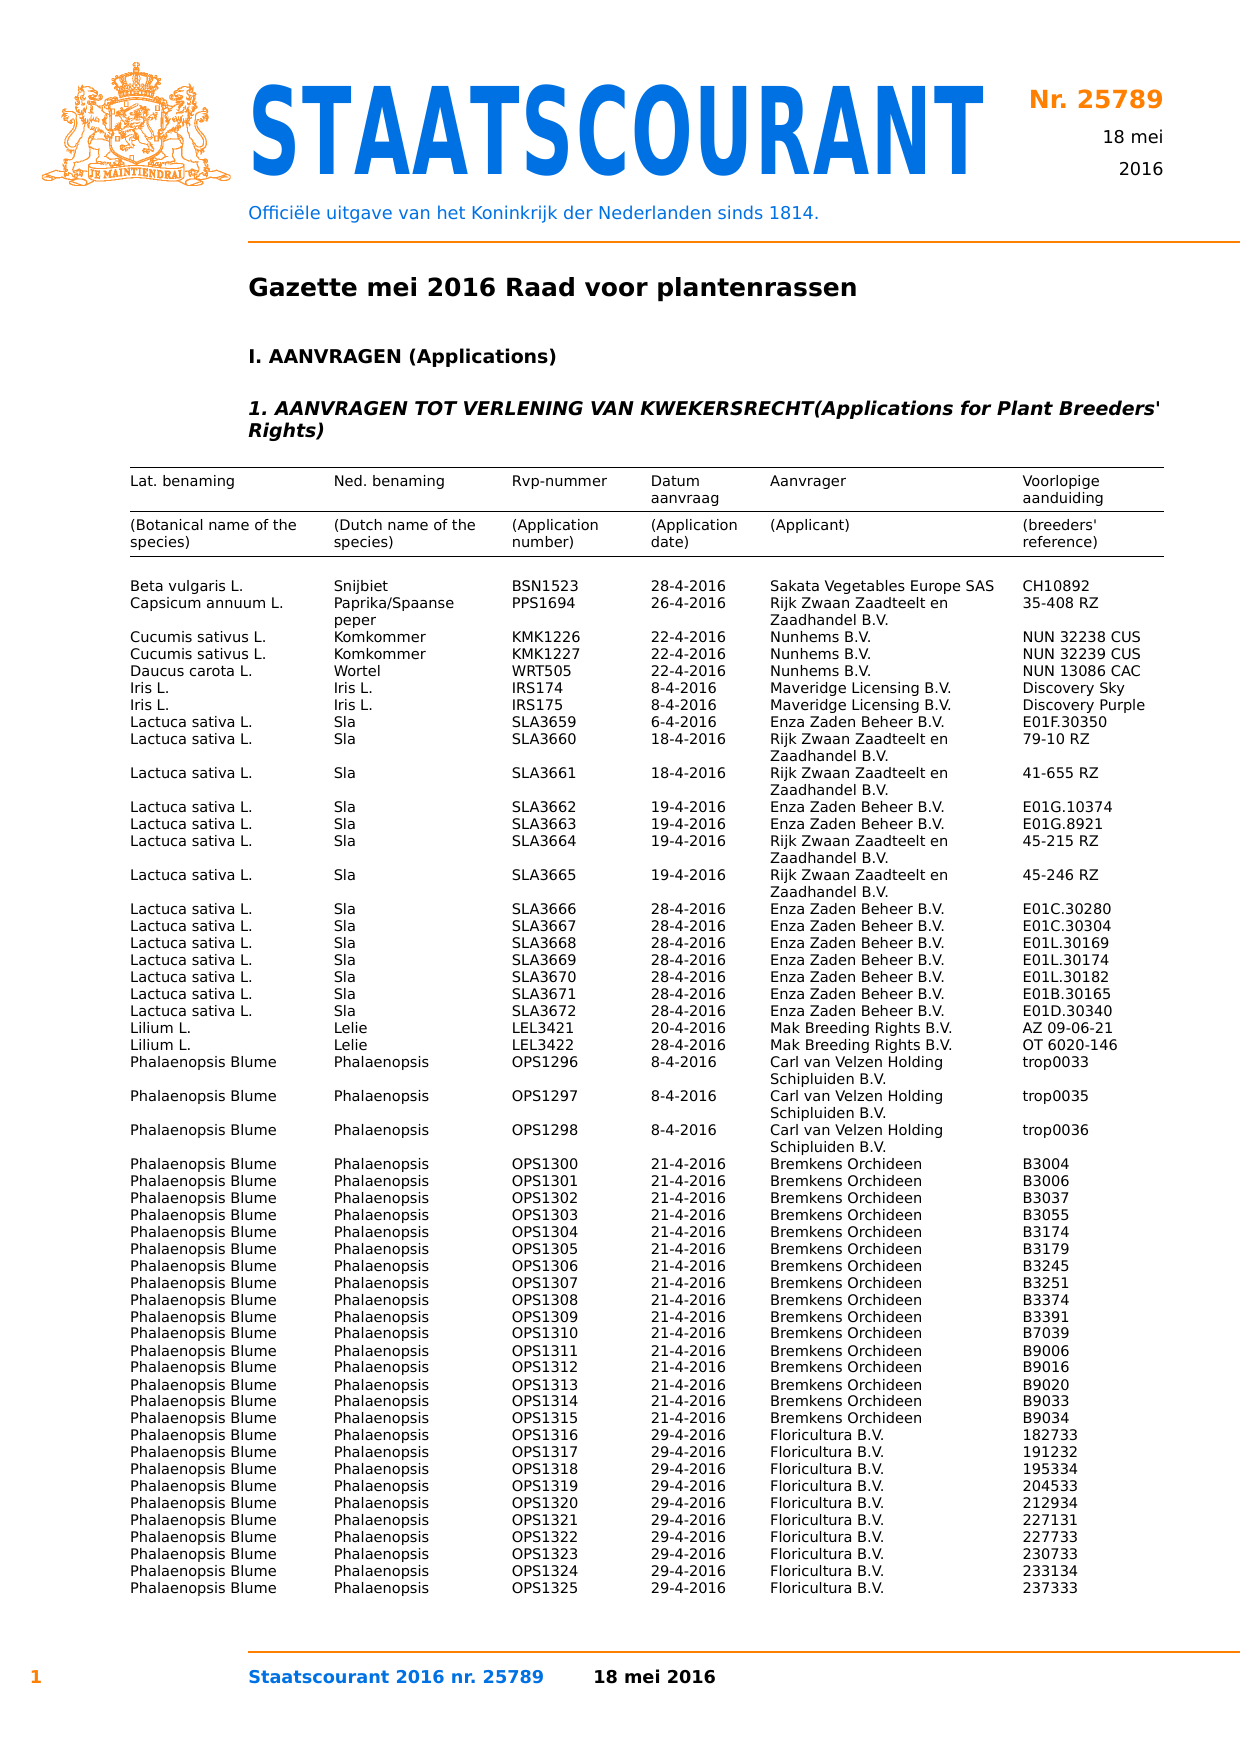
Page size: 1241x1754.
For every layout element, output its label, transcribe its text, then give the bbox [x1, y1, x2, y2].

table_cell 28-4-2016 [645, 986, 764, 1003]
table_cell Bremkens Orchideen [764, 1156, 1017, 1173]
table_cell 19-4-2016 [645, 816, 764, 833]
table_cell Phalaenopsis Blume [130, 1088, 327, 1122]
table_cell Lelie [328, 1020, 506, 1037]
table_cell 28-4-2016 [645, 952, 764, 969]
table_cell Lactuca sativa L. [130, 901, 327, 918]
table_cell Rijk Zwaan Zaadteelt en Zaadhandel B.V. [764, 731, 1017, 765]
table_cell Phalaenopsis [328, 1309, 506, 1325]
table_cell B9034 [1017, 1410, 1163, 1427]
table_cell Sla [328, 867, 506, 901]
table_cell 28-4-2016 [645, 1037, 764, 1054]
table_cell 19-4-2016 [645, 867, 764, 901]
table_cell 28-4-2016 [645, 1003, 764, 1020]
table_cell 41-655 RZ [1017, 765, 1163, 799]
table_cell Phalaenopsis [328, 1529, 506, 1546]
table_cell Phalaenopsis Blume [130, 1444, 327, 1461]
table_cell Phalaenopsis Blume [130, 1325, 327, 1342]
table_cell OPS1315 [506, 1410, 644, 1427]
table_cell 233134 [1017, 1563, 1163, 1580]
table_cell 29-4-2016 [645, 1563, 764, 1580]
table_cell 237333 [1017, 1580, 1163, 1597]
table_cell 191232 [1017, 1444, 1163, 1461]
table_cell Phalaenopsis Blume [130, 1309, 327, 1325]
table_cell Phalaenopsis Blume [130, 1173, 327, 1189]
table_cell 28-4-2016 [645, 935, 764, 952]
table_cell [130, 557, 327, 578]
table_cell Floricultura B.V. [764, 1478, 1017, 1495]
table_cell LEL3422 [506, 1037, 644, 1054]
table_cell Lactuca sativa L. [130, 765, 327, 799]
table_cell Iris L. [328, 680, 506, 697]
table_cell WRT505 [506, 663, 644, 680]
table_cell OPS1313 [506, 1376, 644, 1393]
table_cell E01B.30165 [1017, 986, 1163, 1003]
table_cell 21-4-2016 [645, 1393, 764, 1410]
table_cell 212934 [1017, 1495, 1163, 1512]
table_cell 230733 [1017, 1546, 1163, 1563]
table_cell Daucus carota L. [130, 663, 327, 680]
table_cell Enza Zaden Beheer B.V. [764, 714, 1017, 731]
table_cell 18-4-2016 [645, 731, 764, 765]
table_cell 29-4-2016 [645, 1495, 764, 1512]
table_cell OPS1306 [506, 1258, 644, 1274]
table_cell AZ 09-06-21 [1017, 1020, 1163, 1037]
table_cell 28-4-2016 [645, 918, 764, 935]
table_cell NUN 13086 CAC [1017, 663, 1163, 680]
table_cell OPS1309 [506, 1309, 644, 1325]
table_cell OPS1318 [506, 1461, 644, 1478]
table_cell B3006 [1017, 1173, 1163, 1189]
table_cell Phalaenopsis Blume [130, 1190, 327, 1207]
table_cell Iris L. [130, 697, 327, 714]
table_cell (Botanical name of the species) [130, 512, 327, 556]
table_cell 29-4-2016 [645, 1580, 764, 1597]
table_cell Phalaenopsis [328, 1325, 506, 1342]
table_cell Maveridge Licensing B.V. [764, 697, 1017, 714]
table_cell Komkommer [328, 629, 506, 646]
table_cell Phalaenopsis Blume [130, 1156, 327, 1173]
table_cell 8-4-2016 [645, 1088, 764, 1122]
table_cell B9016 [1017, 1359, 1163, 1376]
table_cell Phalaenopsis Blume [130, 1054, 327, 1088]
table_cell Officiële uitgave van het Koninkrijk der Nederlanden sinds 1814. [248, 203, 1240, 241]
table_cell Floricultura B.V. [764, 1563, 1017, 1580]
table_cell 21-4-2016 [645, 1376, 764, 1393]
table_cell Phalaenopsis Blume [130, 1343, 327, 1359]
table_cell Lelie [328, 1037, 506, 1054]
table_cell E01L.30182 [1017, 969, 1163, 986]
table_cell Bremkens Orchideen [764, 1309, 1017, 1325]
table_cell Phalaenopsis [328, 1275, 506, 1291]
table_cell 19-4-2016 [645, 833, 764, 867]
table_cell Bremkens Orchideen [764, 1291, 1017, 1308]
table_cell B3374 [1017, 1291, 1163, 1308]
table_cell IRS174 [506, 680, 644, 697]
table_cell 21-4-2016 [645, 1224, 764, 1241]
table_cell OPS1322 [506, 1529, 644, 1546]
table_cell Bremkens Orchideen [764, 1241, 1017, 1257]
table_cell Sla [328, 714, 506, 731]
table_cell [1017, 557, 1163, 578]
table_cell Bremkens Orchideen [764, 1190, 1017, 1207]
table_cell Phalaenopsis [328, 1410, 506, 1427]
table_cell OPS1310 [506, 1325, 644, 1342]
table_cell Phalaenopsis Blume [130, 1546, 327, 1563]
table_cell 29-4-2016 [645, 1546, 764, 1563]
table_cell Maveridge Licensing B.V. [764, 680, 1017, 697]
table_cell Sla [328, 1003, 506, 1020]
table_cell 227131 [1017, 1512, 1163, 1529]
table_cell Lactuca sativa L. [130, 867, 327, 901]
table_cell NUN 32239 CUS [1017, 646, 1163, 663]
table_cell OPS1303 [506, 1207, 644, 1223]
table_cell Phalaenopsis Blume [130, 1410, 327, 1427]
table_cell Phalaenopsis Blume [130, 1275, 327, 1291]
table_cell SLA3670 [506, 969, 644, 986]
table_cell Rijk Zwaan Zaadteelt en Zaadhandel B.V. [764, 595, 1017, 629]
table_cell Rijk Zwaan Zaadteelt en Zaadhandel B.V. [764, 867, 1017, 901]
table_cell KMK1227 [506, 646, 644, 663]
table_cell 79-10 RZ [1017, 731, 1163, 765]
table_cell B3391 [1017, 1309, 1163, 1325]
table_cell Phalaenopsis Blume [130, 1563, 327, 1580]
table_cell Phalaenopsis [328, 1376, 506, 1393]
table_cell Sla [328, 935, 506, 952]
table_cell Phalaenopsis [328, 1495, 506, 1512]
table_cell (breeders' reference) [1017, 512, 1163, 556]
table_cell Cucumis sativus L. [130, 629, 327, 646]
table_cell SLA3663 [506, 816, 644, 833]
table_cell OPS1323 [506, 1546, 644, 1563]
table_cell 21-4-2016 [645, 1190, 764, 1207]
table_cell Discovery Purple [1017, 697, 1163, 714]
table_cell OPS1311 [506, 1343, 644, 1359]
table_cell [506, 557, 644, 578]
table_cell 26-4-2016 [645, 595, 764, 629]
table_cell Lactuca sativa L. [130, 969, 327, 986]
table_cell Iris L. [130, 680, 327, 697]
table_cell 21-4-2016 [645, 1343, 764, 1359]
table_cell 8-4-2016 [645, 697, 764, 714]
table_cell 28-4-2016 [645, 578, 764, 595]
table_header STAATSCOURANT [248, 62, 998, 203]
table_cell 22-4-2016 [645, 629, 764, 646]
table_cell B9020 [1017, 1376, 1163, 1393]
table_cell Sla [328, 799, 506, 816]
table_cell B3251 [1017, 1275, 1163, 1291]
table_cell B7039 [1017, 1325, 1163, 1342]
table_cell OPS1302 [506, 1190, 644, 1207]
table_cell Lactuca sativa L. [130, 952, 327, 969]
table_cell 45-246 RZ [1017, 867, 1163, 901]
table_cell Bremkens Orchideen [764, 1343, 1017, 1359]
table_cell PPS1694 [506, 595, 644, 629]
table_cell 21-4-2016 [645, 1359, 764, 1376]
table_cell B3245 [1017, 1258, 1163, 1274]
table_cell Phalaenopsis [328, 1054, 506, 1088]
table_cell Phalaenopsis Blume [130, 1122, 327, 1156]
table_cell trop0036 [1017, 1122, 1163, 1156]
table_cell Snijbiet [328, 578, 506, 595]
table_header Lat. benaming [130, 468, 327, 511]
table_cell Phalaenopsis Blume [130, 1580, 327, 1597]
table_cell OPS1296 [506, 1054, 644, 1088]
table_cell Enza Zaden Beheer B.V. [764, 799, 1017, 816]
table_cell Phalaenopsis [328, 1546, 506, 1563]
picture [41, 62, 231, 186]
table_cell 21-4-2016 [645, 1275, 764, 1291]
table_cell OPS1325 [506, 1580, 644, 1597]
table_cell Sla [328, 969, 506, 986]
table_cell Beta vulgaris L. [130, 578, 327, 595]
table_cell 29-4-2016 [645, 1478, 764, 1495]
table_cell (Application date) [645, 512, 764, 556]
table_cell 21-4-2016 [645, 1173, 764, 1189]
table_cell Sla [328, 816, 506, 833]
table_cell Lactuca sativa L. [130, 833, 327, 867]
table_cell Enza Zaden Beheer B.V. [764, 952, 1017, 969]
table_cell Phalaenopsis [328, 1291, 506, 1308]
table_cell Enza Zaden Beheer B.V. [764, 918, 1017, 935]
table_cell 21-4-2016 [645, 1291, 764, 1308]
table_cell Paprika/Spaanse peper [328, 595, 506, 629]
table_cell 22-4-2016 [645, 663, 764, 680]
table_cell Lactuca sativa L. [130, 986, 327, 1003]
table_cell Floricultura B.V. [764, 1444, 1017, 1461]
table_cell Bremkens Orchideen [764, 1173, 1017, 1189]
table_cell Phalaenopsis Blume [130, 1512, 327, 1529]
table_cell Lactuca sativa L. [130, 918, 327, 935]
table_cell 28-4-2016 [645, 901, 764, 918]
table_cell 227733 [1017, 1529, 1163, 1546]
table_cell 195334 [1017, 1461, 1163, 1478]
table_cell Phalaenopsis [328, 1207, 506, 1223]
table_cell Phalaenopsis [328, 1156, 506, 1173]
table_cell SLA3667 [506, 918, 644, 935]
table_cell OPS1317 [506, 1444, 644, 1461]
table_cell Phalaenopsis [328, 1478, 506, 1495]
table_cell 21-4-2016 [645, 1309, 764, 1325]
table_header Datum aanvraag [645, 468, 764, 511]
table_cell Floricultura B.V. [764, 1495, 1017, 1512]
table_cell E01G.8921 [1017, 816, 1163, 833]
table_cell Enza Zaden Beheer B.V. [764, 935, 1017, 952]
table_cell Rijk Zwaan Zaadteelt en Zaadhandel B.V. [764, 765, 1017, 799]
table_cell LEL3421 [506, 1020, 644, 1037]
table_cell Phalaenopsis [328, 1122, 506, 1156]
table_cell SLA3672 [506, 1003, 644, 1020]
table_cell Floricultura B.V. [764, 1546, 1017, 1563]
table_cell Enza Zaden Beheer B.V. [764, 1003, 1017, 1020]
table_cell 29-4-2016 [645, 1461, 764, 1478]
table_cell 20-4-2016 [645, 1020, 764, 1037]
table_cell Iris L. [328, 697, 506, 714]
table_cell Sla [328, 765, 506, 799]
table_cell Wortel [328, 663, 506, 680]
table_cell 2016 [998, 153, 1240, 203]
table_cell Cucumis sativus L. [130, 646, 327, 663]
subtitle Gazette mei 2016 Raad voor plantenrassen [248, 273, 1163, 302]
table_cell 21-4-2016 [645, 1410, 764, 1427]
table_cell 18-4-2016 [645, 765, 764, 799]
table_cell Capsicum annuum L. [130, 595, 327, 629]
subtitle I. AANVRAGEN (Applications) [248, 346, 1163, 368]
table_cell Phalaenopsis [328, 1258, 506, 1274]
table_cell Phalaenopsis [328, 1444, 506, 1461]
table_cell 204533 [1017, 1478, 1163, 1495]
table_cell B3004 [1017, 1156, 1163, 1173]
table_cell Phalaenopsis Blume [130, 1376, 327, 1393]
table_cell B3055 [1017, 1207, 1163, 1223]
table_cell (Application number) [506, 512, 644, 556]
table_cell SLA3660 [506, 731, 644, 765]
table_cell Phalaenopsis [328, 1241, 506, 1257]
table_cell 35-408 RZ [1017, 595, 1163, 629]
table_cell Bremkens Orchideen [764, 1410, 1017, 1427]
table_cell Phalaenopsis [328, 1580, 506, 1597]
table_header [25, 62, 248, 241]
table_cell Carl van Velzen Holding Schipluiden B.V. [764, 1088, 1017, 1122]
table_cell 45-215 RZ [1017, 833, 1163, 867]
table_cell OPS1324 [506, 1563, 644, 1580]
table_cell Lactuca sativa L. [130, 816, 327, 833]
table_cell Nunhems B.V. [764, 646, 1017, 663]
table_cell E01C.30304 [1017, 918, 1163, 935]
table_header Rvp-nummer [506, 468, 644, 511]
table_cell Sla [328, 901, 506, 918]
table_cell Discovery Sky [1017, 680, 1163, 697]
table_cell E01F.30350 [1017, 714, 1163, 731]
table_cell Bremkens Orchideen [764, 1207, 1017, 1223]
table_cell Phalaenopsis [328, 1359, 506, 1376]
table_cell Phalaenopsis Blume [130, 1461, 327, 1478]
table_cell SLA3668 [506, 935, 644, 952]
table_cell 8-4-2016 [645, 1054, 764, 1088]
table_cell Phalaenopsis [328, 1427, 506, 1444]
table_cell OPS1319 [506, 1478, 644, 1495]
table_cell Sakata Vegetables Europe SAS [764, 578, 1017, 595]
table_cell Phalaenopsis Blume [130, 1224, 327, 1241]
table_cell Phalaenopsis [328, 1224, 506, 1241]
table_cell 29-4-2016 [645, 1529, 764, 1546]
table_cell Floricultura B.V. [764, 1512, 1017, 1529]
table_cell Phalaenopsis [328, 1088, 506, 1122]
table_cell 28-4-2016 [645, 969, 764, 986]
table_cell [764, 557, 1017, 578]
table_cell Bremkens Orchideen [764, 1275, 1017, 1291]
table_cell Floricultura B.V. [764, 1427, 1017, 1444]
table_cell OPS1308 [506, 1291, 644, 1308]
table_cell 8-4-2016 [645, 1122, 764, 1156]
table_cell E01L.30174 [1017, 952, 1163, 969]
table_cell (Applicant) [764, 512, 1017, 556]
table_cell Bremkens Orchideen [764, 1258, 1017, 1274]
subtitle 1. AANVRAGEN TOT VERLENING VAN KWEKERSRECHT(Applications for Plant Breeders' Rights) [248, 398, 1163, 442]
table_cell E01D.30340 [1017, 1003, 1163, 1020]
table_cell Bremkens Orchideen [764, 1393, 1017, 1410]
table_cell 8-4-2016 [645, 680, 764, 697]
table_cell E01C.30280 [1017, 901, 1163, 918]
table_cell OT 6020-146 [1017, 1037, 1163, 1054]
table_cell B3179 [1017, 1241, 1163, 1257]
table_cell Lactuca sativa L. [130, 935, 327, 952]
table_cell Lilium L. [130, 1037, 327, 1054]
table_cell KMK1226 [506, 629, 644, 646]
table_cell Carl van Velzen Holding Schipluiden B.V. [764, 1122, 1017, 1156]
table_cell Floricultura B.V. [764, 1580, 1017, 1597]
table_cell Sla [328, 952, 506, 969]
table_cell 19-4-2016 [645, 799, 764, 816]
table_cell 21-4-2016 [645, 1258, 764, 1274]
table_cell OPS1316 [506, 1427, 644, 1444]
table_cell trop0035 [1017, 1088, 1163, 1122]
table_cell Lactuca sativa L. [130, 799, 327, 816]
table_cell Phalaenopsis [328, 1461, 506, 1478]
table_cell OPS1304 [506, 1224, 644, 1241]
table_cell E01G.10374 [1017, 799, 1163, 816]
table_cell Phalaenopsis [328, 1343, 506, 1359]
table_cell Bremkens Orchideen [764, 1359, 1017, 1376]
table_cell OPS1320 [506, 1495, 644, 1512]
table_cell Phalaenopsis Blume [130, 1359, 327, 1376]
table_cell CH10892 [1017, 578, 1163, 595]
table_cell [328, 557, 506, 578]
table_cell Floricultura B.V. [764, 1461, 1017, 1478]
table_cell Phalaenopsis [328, 1563, 506, 1580]
table_cell E01L.30169 [1017, 935, 1163, 952]
table_cell 18 mei [998, 121, 1240, 153]
table_cell OPS1300 [506, 1156, 644, 1173]
table_cell Sla [328, 833, 506, 867]
table_cell 22-4-2016 [645, 646, 764, 663]
table_cell Phalaenopsis Blume [130, 1258, 327, 1274]
table_cell OPS1305 [506, 1241, 644, 1257]
table_cell BSN1523 [506, 578, 644, 595]
table_cell trop0033 [1017, 1054, 1163, 1088]
table_cell SLA3664 [506, 833, 644, 867]
table_cell Nunhems B.V. [764, 629, 1017, 646]
table_cell Phalaenopsis [328, 1173, 506, 1189]
table_cell Komkommer [328, 646, 506, 663]
table_cell 21-4-2016 [645, 1156, 764, 1173]
table_cell B9006 [1017, 1343, 1163, 1359]
table_cell OPS1301 [506, 1173, 644, 1189]
table_cell 21-4-2016 [645, 1207, 764, 1223]
table_cell Lilium L. [130, 1020, 327, 1037]
table_cell IRS175 [506, 697, 644, 714]
table_cell 182733 [1017, 1427, 1163, 1444]
table_cell Rijk Zwaan Zaadteelt en Zaadhandel B.V. [764, 833, 1017, 867]
table_cell Nunhems B.V. [764, 663, 1017, 680]
table_cell Mak Breeding Rights B.V. [764, 1037, 1017, 1054]
table_cell Phalaenopsis Blume [130, 1241, 327, 1257]
table_cell 29-4-2016 [645, 1427, 764, 1444]
table_cell Phalaenopsis Blume [130, 1207, 327, 1223]
table_cell OPS1307 [506, 1275, 644, 1291]
table_cell Enza Zaden Beheer B.V. [764, 816, 1017, 833]
table_cell 21-4-2016 [645, 1325, 764, 1342]
table_cell (Dutch name of the species) [328, 512, 506, 556]
table_cell OPS1321 [506, 1512, 644, 1529]
table_cell Phalaenopsis [328, 1190, 506, 1207]
table_cell 21-4-2016 [645, 1241, 764, 1257]
table_cell SLA3671 [506, 986, 644, 1003]
table_cell SLA3666 [506, 901, 644, 918]
table_cell Bremkens Orchideen [764, 1224, 1017, 1241]
table_cell Enza Zaden Beheer B.V. [764, 986, 1017, 1003]
table_cell 29-4-2016 [645, 1512, 764, 1529]
table_cell 6-4-2016 [645, 714, 764, 731]
table_cell Phalaenopsis Blume [130, 1393, 327, 1410]
table_cell NUN 32238 CUS [1017, 629, 1163, 646]
table_cell OPS1297 [506, 1088, 644, 1122]
table_cell Floricultura B.V. [764, 1529, 1017, 1546]
table_cell SLA3665 [506, 867, 644, 901]
table_cell Phalaenopsis [328, 1393, 506, 1410]
table_header Nr. 25789 [998, 62, 1240, 121]
table_cell Lactuca sativa L. [130, 731, 327, 765]
table_cell Phalaenopsis Blume [130, 1529, 327, 1546]
table_cell Phalaenopsis Blume [130, 1291, 327, 1308]
table_header Voorlopige aanduiding [1017, 468, 1163, 511]
table_cell Carl van Velzen Holding Schipluiden B.V. [764, 1054, 1017, 1088]
table_cell SLA3661 [506, 765, 644, 799]
table_cell Phalaenopsis Blume [130, 1427, 327, 1444]
table_cell 29-4-2016 [645, 1444, 764, 1461]
table_cell Sla [328, 731, 506, 765]
table_cell B3174 [1017, 1224, 1163, 1241]
table_cell OPS1312 [506, 1359, 644, 1376]
table_cell B3037 [1017, 1190, 1163, 1207]
table_cell Phalaenopsis Blume [130, 1495, 327, 1512]
table_cell SLA3662 [506, 799, 644, 816]
table_cell SLA3659 [506, 714, 644, 731]
table_cell OPS1314 [506, 1393, 644, 1410]
table_cell Bremkens Orchideen [764, 1325, 1017, 1342]
table_header Aanvrager [764, 468, 1017, 511]
table_cell Enza Zaden Beheer B.V. [764, 969, 1017, 986]
table_cell Lactuca sativa L. [130, 1003, 327, 1020]
table_cell SLA3669 [506, 952, 644, 969]
table_cell Sla [328, 918, 506, 935]
table_header Ned. benaming [328, 468, 506, 511]
table_cell Phalaenopsis Blume [130, 1478, 327, 1495]
table_cell Lactuca sativa L. [130, 714, 327, 731]
table_cell B9033 [1017, 1393, 1163, 1410]
table_cell [645, 557, 764, 578]
table_cell Phalaenopsis [328, 1512, 506, 1529]
table_cell Mak Breeding Rights B.V. [764, 1020, 1017, 1037]
table_cell Enza Zaden Beheer B.V. [764, 901, 1017, 918]
table_cell Bremkens Orchideen [764, 1376, 1017, 1393]
table_cell Sla [328, 986, 506, 1003]
table_cell OPS1298 [506, 1122, 644, 1156]
